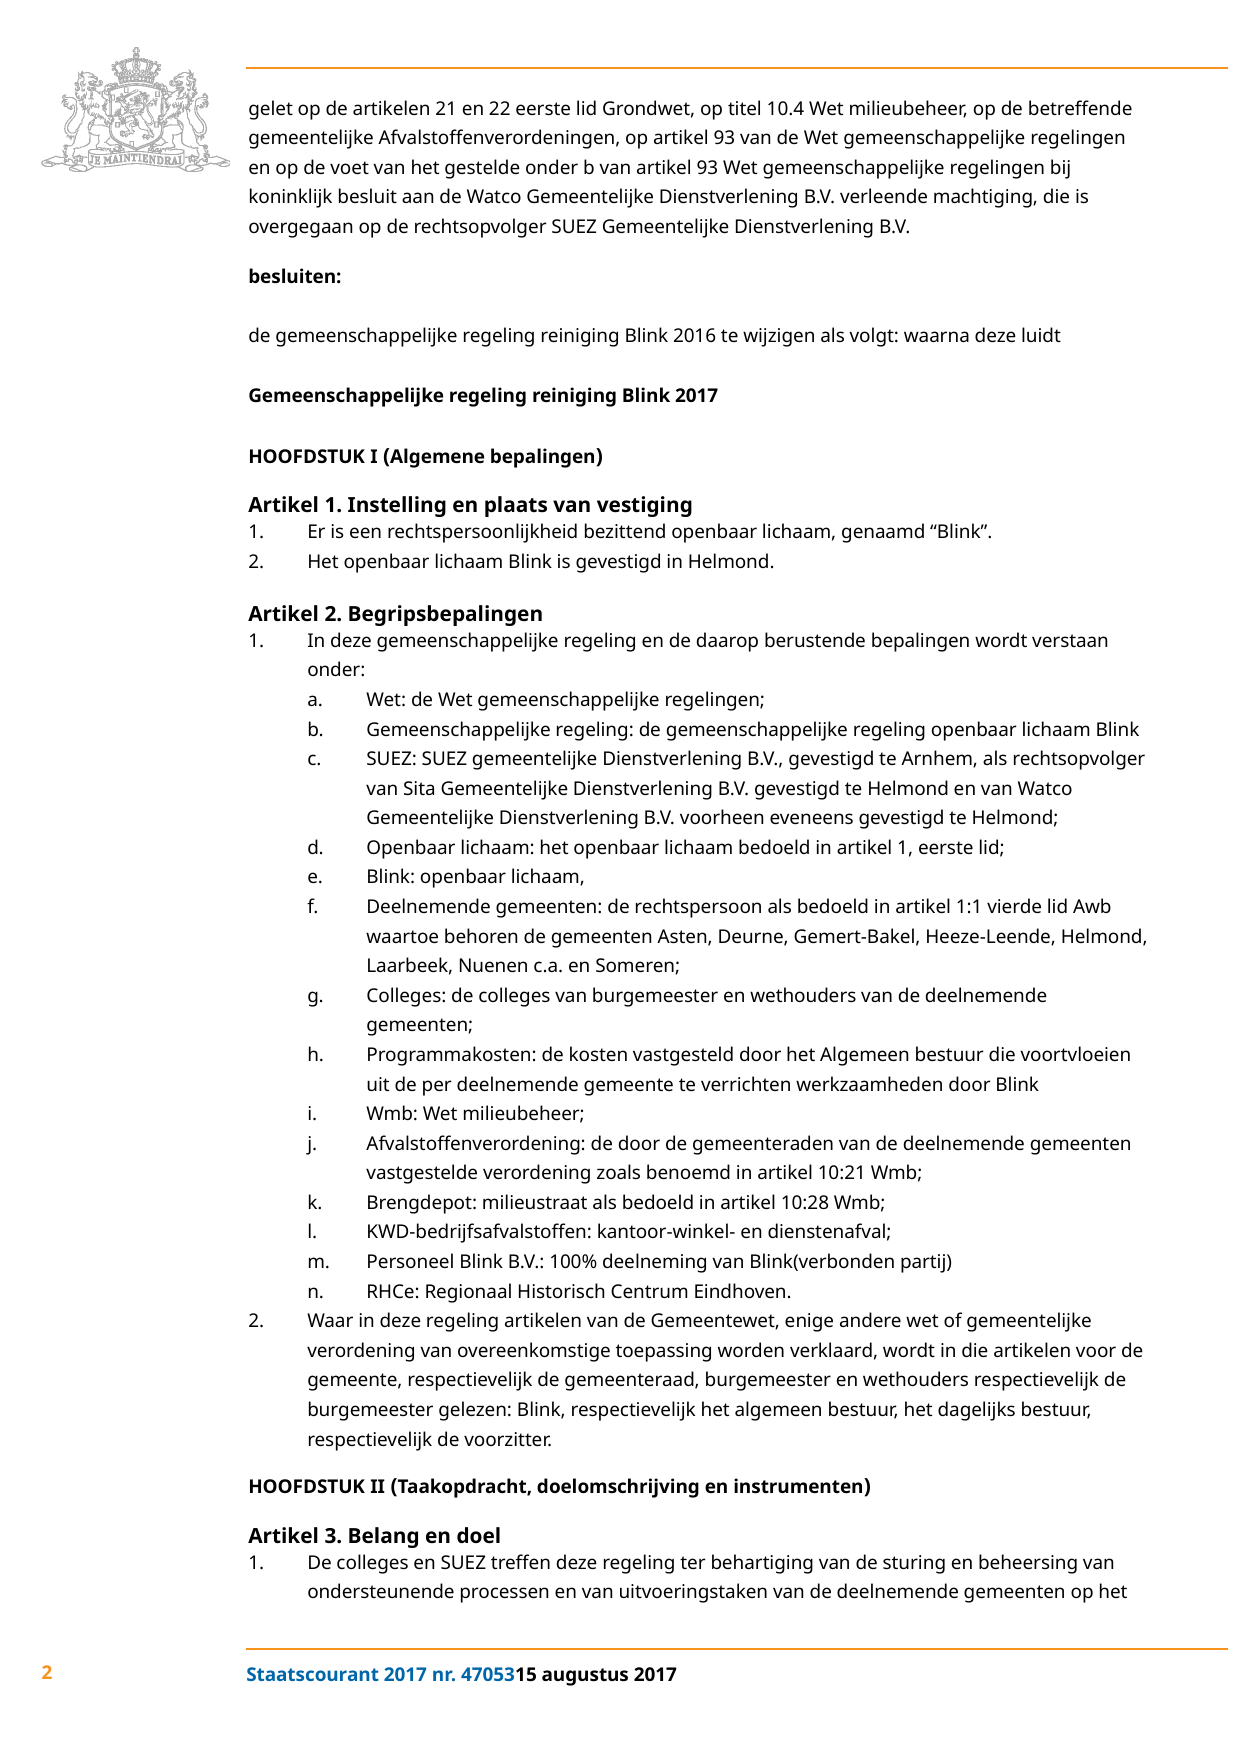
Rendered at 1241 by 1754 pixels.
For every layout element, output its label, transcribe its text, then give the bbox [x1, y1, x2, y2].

text Artikel 2. Begripsbepalingen [248, 599, 1152, 627]
list Gemeenschappelijke regeling: de gemeenschappelijke regeling openbaar lichaam Blink [307, 716, 1152, 742]
list Brengdepot: milieustraat als bedoeld in artikel 10:28 Wmb; [307, 1189, 1152, 1215]
text de gemeenschappelijke regeling reiniging Blink 2016 te wijzigen als volgt: waarna deze luidt [248, 323, 1152, 348]
list De colleges en SUEZ treffen deze regeling ter behartiging van de sturing en beheersing van ondersteunende processen en van uitvoeringstaken van de deelnemende gemeenten op het [248, 1549, 1152, 1604]
list Personeel Blink B.V.: 100% deelneming van Blink(verbonden partij) [307, 1248, 1152, 1274]
list Waar in deze regeling artikelen van de Gemeentewet, enige andere wet of gemeentelijke verordening van overeenkomstige toepassing worden verklaard, wordt in die artikelen voor de gemeente, respectievelijk de gemeenteraad, burgemeester en wethouders respectievelijk de burgemeester gelezen: Blink, respectievelijk het algemeen bestuur, het dagelijks bestuur, respectievelijk de voorzitter. [248, 1307, 1152, 1452]
list Wmb: Wet milieubeheer; [307, 1100, 1152, 1126]
list KWD-bedrijfsafvalstoffen: kantoor-winkel- en dienstenafval; [307, 1219, 1152, 1244]
list Deelnemende gemeenten: de rechtspersoon als bedoeld in artikel 1:1 vierde lid Awb waartoe behoren de gemeenten Asten, Deurne, Gemert-Bakel, Heeze-Leende, Helmond, Laarbeek, Nuenen c.a. en Someren; [307, 893, 1152, 978]
text Artikel 1. Instelling en plaats van vestiging [248, 490, 1152, 519]
text HOOFDSTUK II (Taakopdracht, doelomschrijving en instrumenten) [248, 1471, 1152, 1500]
list In deze gemeenschappelijke regeling en de daarop berustende bepalingen wordt verstaan onder: [248, 627, 1152, 682]
picture [41, 47, 231, 172]
list Het openbaar lichaam Blink is gevestigd in Helmond. [248, 548, 1152, 574]
list SUEZ: SUEZ gemeentelijke Dienstverlening B.V., gevestigd te Arnhem, als rechtsopvolger van Sita Gemeentelijke Dienstverlening B.V. gevestigd te Helmond en van Watco Gemeentelijke Dienstverlening B.V. voorheen eveneens gevestigd te Helmond; [307, 745, 1152, 830]
list Programmakosten: de kosten vastgesteld door het Algemeen bestuur die voortvloeien uit de per deelnemende gemeente te verrichten werkzaamheden door Blink [307, 1041, 1152, 1097]
list Colleges: de colleges van burgemeester en wethouders van de deelnemende gemeenten; [307, 982, 1152, 1037]
list Openbaar lichaam: het openbaar lichaam bedoeld in artikel 1, eerste lid; [307, 834, 1152, 860]
text Gemeenschappelijke regeling reiniging Blink 2017 [248, 382, 1152, 407]
list RHCe: Regionaal Historisch Centrum Eindhoven. [307, 1278, 1152, 1304]
list Er is een rechtspersoonlijkheid bezittend openbaar lichaam, genaamd “Blink”. [248, 519, 1152, 544]
text HOOFDSTUK I (Algemene bepalingen) [248, 441, 1152, 469]
list Wet: de Wet gemeenschappelijke regelingen; [307, 686, 1152, 712]
text besluiten: [248, 263, 1152, 289]
text gelet op de artikelen 21 en 22 eerste lid Grondwet, op titel 10.4 Wet milieubeheer, op de betreffende gemeentelijke Afvalstoffenverordeningen, op artikel 93 van de Wet gemeenschappelijke regelingen en op de voet van het gestelde onder b van artikel 93 Wet gemeenschappelijke regelingen bij koninklijk besluit aan de Watco Gemeentelijke Dienstverlening B.V. verleende machtiging, die is overgegaan op de rechtsopvolger SUEZ Gemeentelijke Dienstverlening B.V. [248, 95, 1152, 239]
list Afvalstoffenverordening: de door de gemeenteraden van de deelnemende gemeenten vastgestelde verordening zoals benoemd in artikel 10:21 Wmb; [307, 1130, 1152, 1185]
text Artikel 3. Belang en doel [248, 1521, 1152, 1549]
list Blink: openbaar lichaam, [307, 864, 1152, 889]
